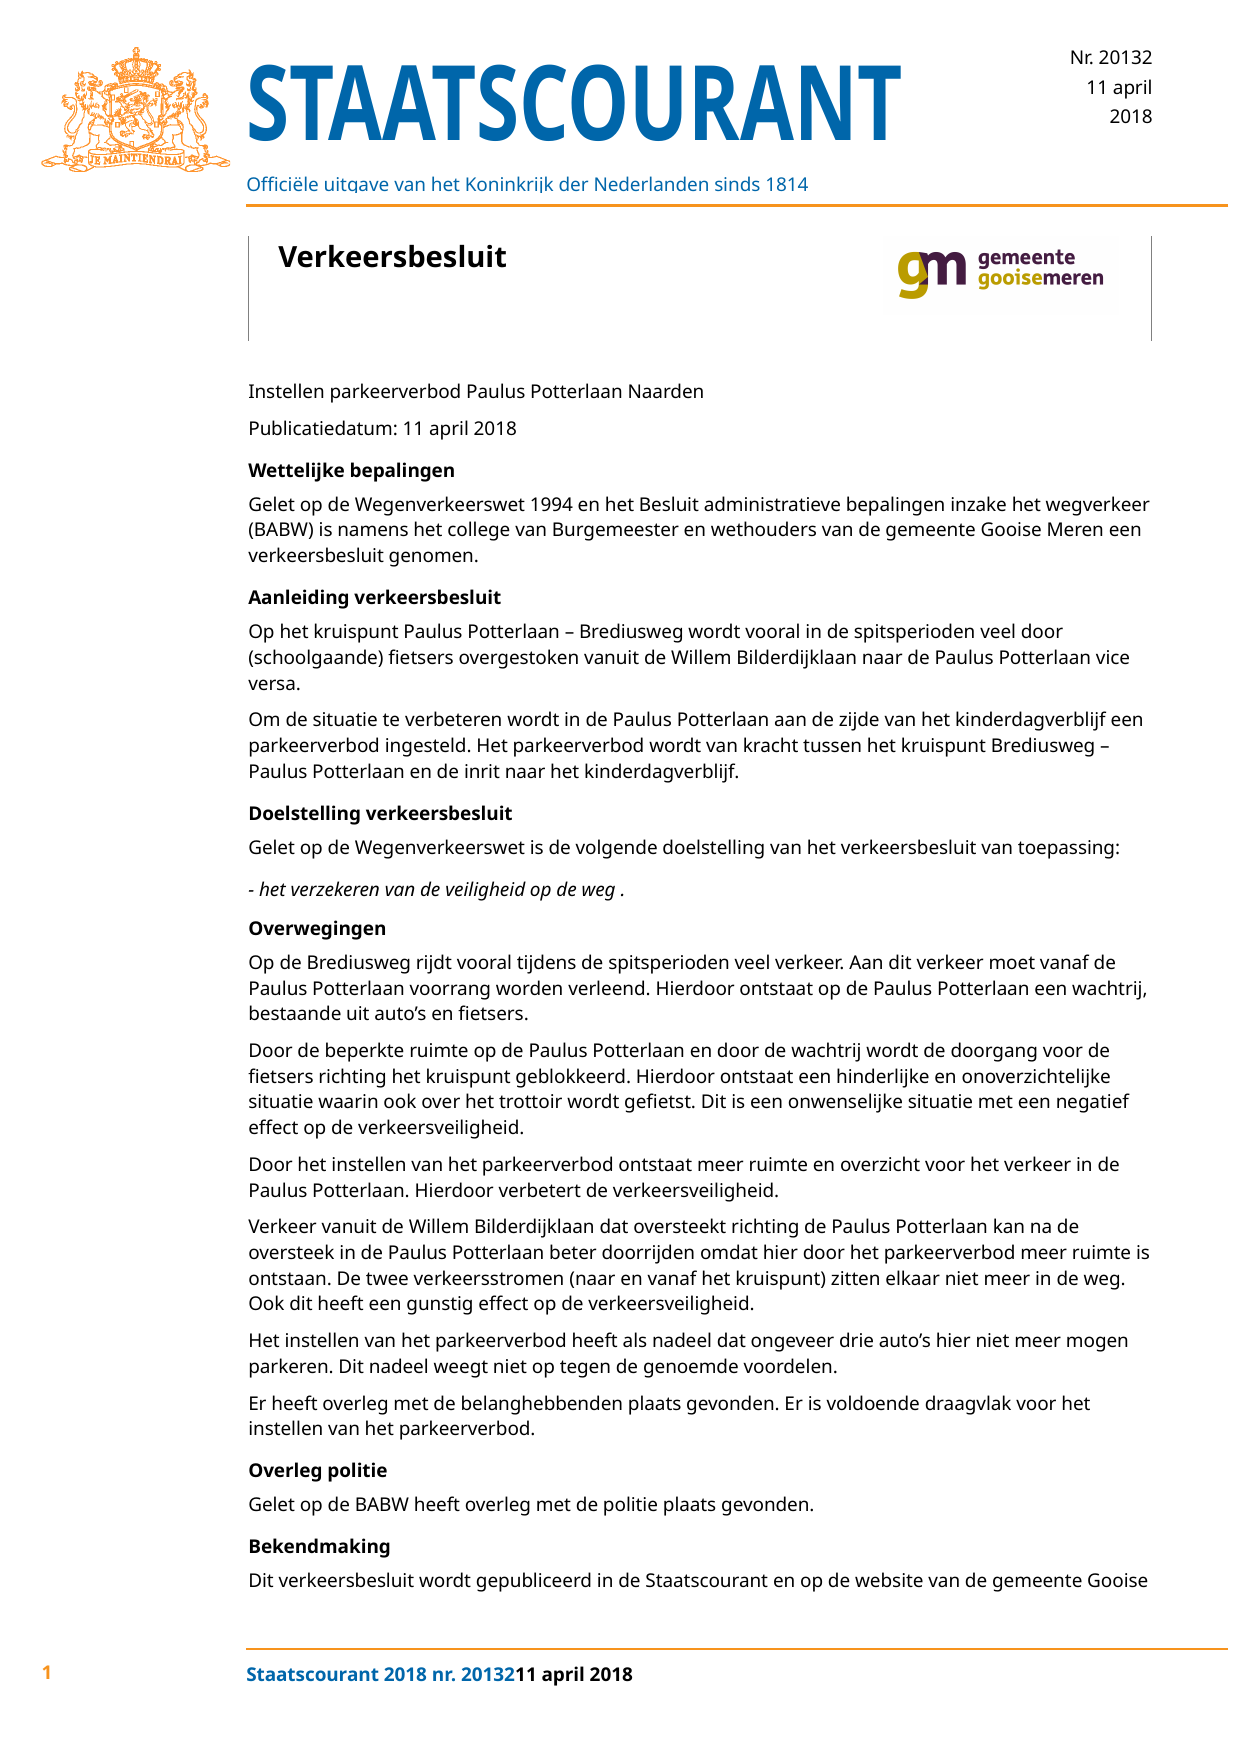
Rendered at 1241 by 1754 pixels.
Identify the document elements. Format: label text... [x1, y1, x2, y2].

text Dit verkeersbesluit wordt gepubliceerd in de Staatscourant en op de website van de gemeente Gooise [248, 1567, 1152, 1593]
text Er heeft overleg met de belanghebbenden plaats gevonden. Er is voldoende draagvlak voor het instellen van het parkeerverbod. [248, 1390, 1152, 1441]
text Om de situatie te verbeteren wordt in de Paulus Potterlaan aan de zijde van het kinderdagverblijf een parkeerverbod ingesteld. Het parkeerverbod wordt van kracht tussen het kruispunt Brediusweg – Paulus Potterlaan en de inrit naar het kinderdagverblijf. [248, 706, 1152, 784]
text Instellen parkeerverbod Paulus Potterlaan Naarden [248, 378, 1152, 404]
text Publicatiedatum: 11 april 2018 [248, 415, 1152, 441]
text Op het kruispunt Paulus Potterlaan – Brediusweg wordt vooral in de spitsperioden veel door (schoolgaande) fietsers overgestoken vanuit de Willem Bilderdijklaan naar de Paulus Potterlaan vice versa. [248, 618, 1152, 696]
text Door het instellen van het parkeerverbod ontstaat meer ruimte en overzicht voor het verkeer in de Paulus Potterlaan. Hierdoor verbetert de verkeersveiligheid. [248, 1151, 1152, 1202]
text Door de beperkte ruimte op de Paulus Potterlaan en door de wachtrij wordt de doorgang voor de fietsers richting het kruispunt geblokkeerd. Hierdoor ontstaat een hinderlijke en onoverzichtelijke situatie waarin ook over het trottoir wordt gefietst. Dit is een onwenselijke situatie met een negatief effect op de verkeersveiligheid. [248, 1037, 1152, 1140]
text Gelet op de BABW heeft overleg met de politie plaats gevonden. [248, 1491, 1152, 1517]
text Bekendmaking [248, 1533, 1152, 1559]
text Wettelijke bepalingen [248, 457, 1152, 483]
text Verkeer vanuit de Willem Bilderdijklaan dat oversteekt richting de Paulus Potterlaan kan na de oversteek in de Paulus Potterlaan beter doorrijden omdat hier door het parkeerverbod meer ruimte is ontstaan. De twee verkeersstromen (naar en vanaf het kruispunt) zitten elkaar niet meer in de weg. Ook dit heeft een gunstig effect op de verkeersveiligheid. [248, 1213, 1152, 1316]
text Aanleiding verkeersbesluit [248, 584, 1152, 610]
table_header [850, 236, 1151, 341]
text Op de Brediusweg rijdt vooral tijdens de spitsperioden veel verkeer. Aan dit verkeer moet vanaf de Paulus Potterlaan voorrang worden verleend. Hierdoor ontstaat op de Paulus Potterlaan een wachtrij, bestaande uit auto’s en fietsers. [248, 949, 1152, 1026]
text - het verzekeren van de veiligheid op de weg . [248, 876, 1152, 901]
text Overwegingen [248, 915, 1152, 941]
text Doelstelling verkeersbesluit [248, 800, 1152, 826]
text Gelet op de Wegenverkeerswet is de volgende doelstelling van het verkeersbesluit van toepassing: [248, 834, 1152, 859]
text Het instellen van het parkeerverbod heeft als nadeel dat ongeveer drie auto’s hier niet meer mogen parkeren. Dit nadeel weegt niet op tegen de genoemde voordelen. [248, 1327, 1152, 1379]
picture [882, 236, 1119, 315]
text Overleg politie [248, 1457, 1152, 1483]
table_header Verkeersbesluit [249, 236, 850, 341]
text Gelet op de Wegenverkeerswet 1994 en het Besluit administratieve bepalingen inzake het wegverkeer (BABW) is namens het college van Burgemeester en wethouders van de gemeente Gooise Meren een verkeersbesluit genomen. [248, 491, 1152, 568]
picture [41, 47, 231, 172]
